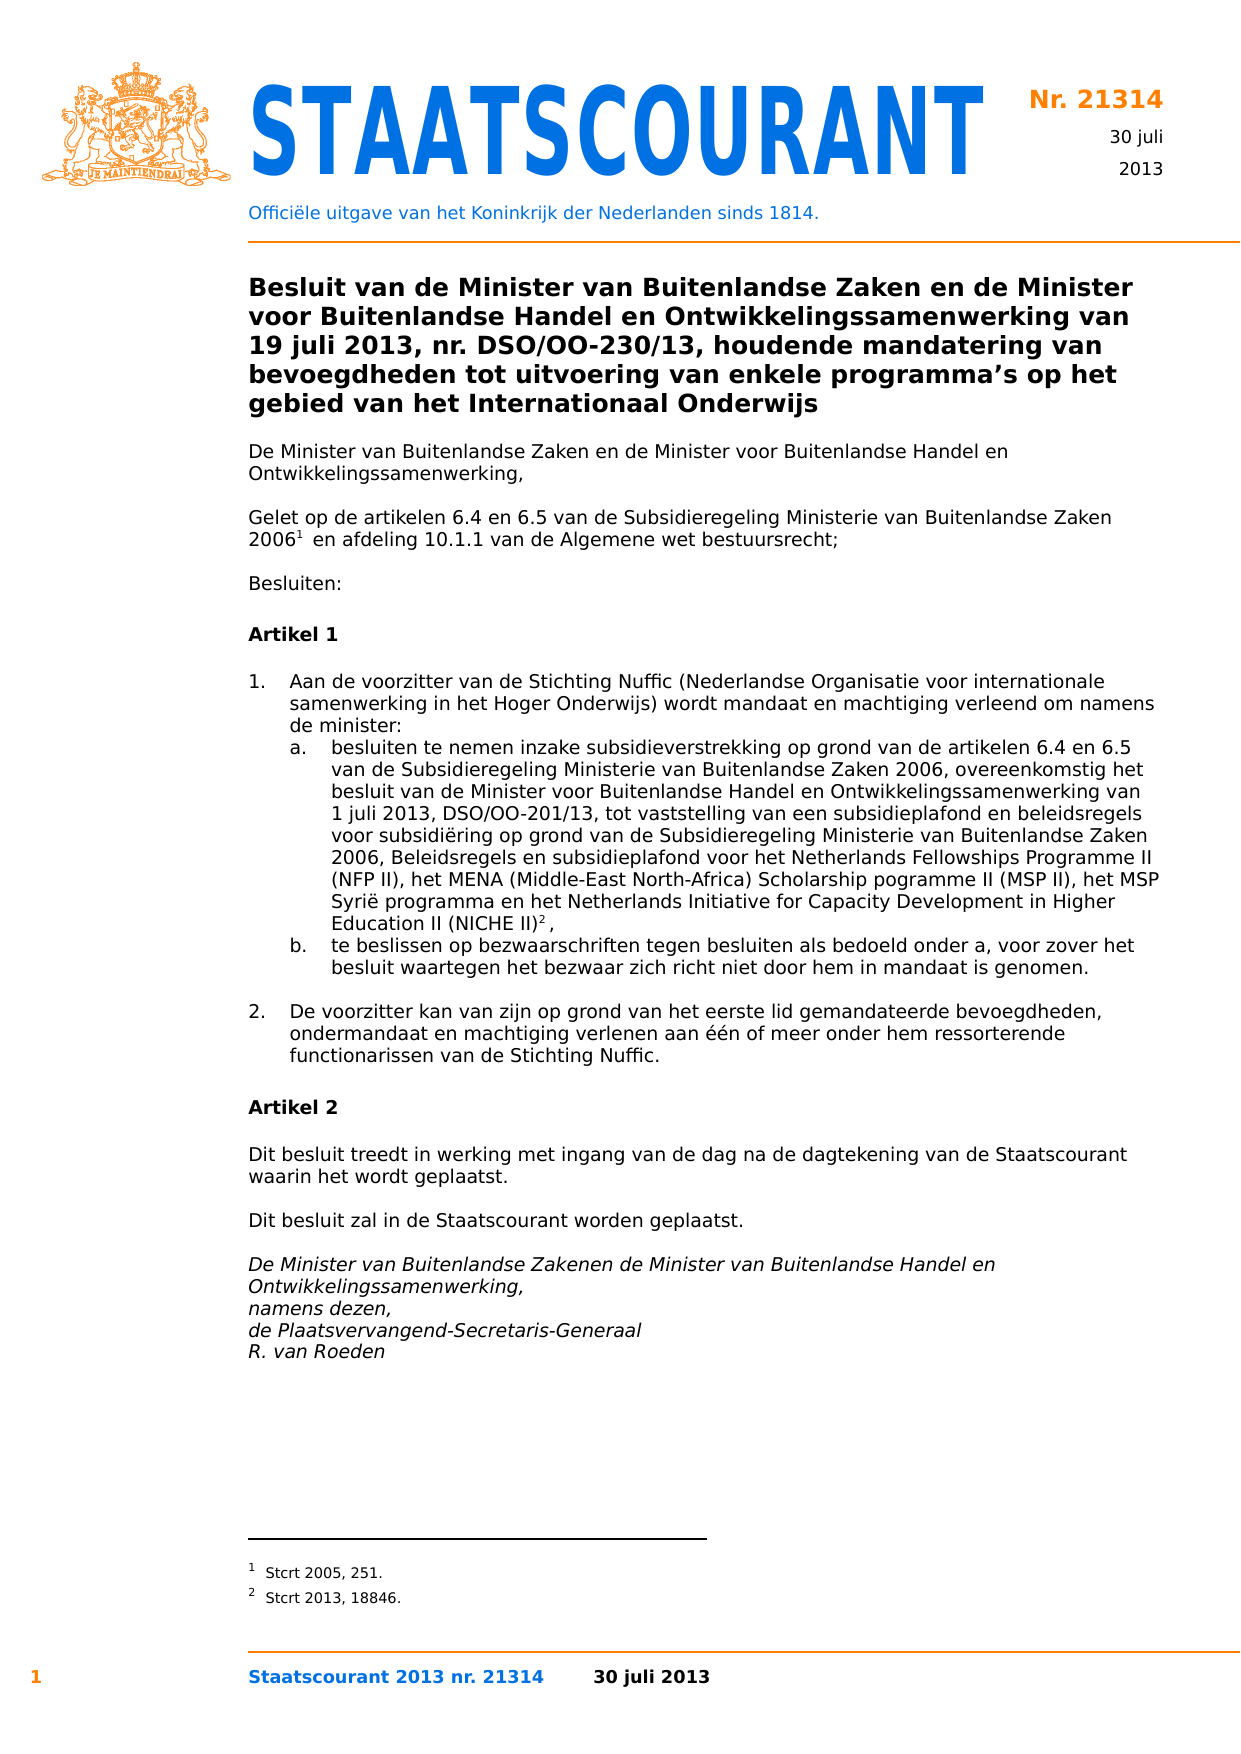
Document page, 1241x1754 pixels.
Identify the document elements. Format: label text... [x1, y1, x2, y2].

table_header Nr. 21314 [998, 62, 1240, 121]
text Dit besluit zal in de Staatscourant worden geplaatst. [248, 1210, 1163, 1232]
text Besluiten: [248, 572, 1163, 594]
text b. te beslissen op bezwaarschriften tegen besluiten als bedoeld onder a, voor zover het besluit waartegen het bezwaar zich richt niet door hem in mandaat is genomen. [289, 935, 1163, 979]
table_cell Officiële uitgave van het Koninkrijk der Nederlanden sinds 1814. [248, 203, 1240, 241]
text Gelet op de artikelen 6.4 en 6.5 van de Subsidieregeling Ministerie van Buitenlandse Zaken 2006 en afdeling 10.1.1 van de Algemene wet bestuursrecht; [248, 507, 1163, 551]
text Stcrt 2013, 18846. [248, 1586, 1163, 1608]
text De Minister van Buitenlandse Zakenen de Minister van Buitenlandse Handel en Ontwikkelingssamenwerking, namens dezen, de Plaatsvervangend-Secretaris-Generaal R. van Roeden [248, 1253, 1163, 1363]
text De Minister van Buitenlandse Zaken en de Minister voor Buitenlandse Handel en Ontwikkelingssamenwerking, [248, 441, 1163, 485]
table_header [25, 62, 248, 241]
text Stcrt 2005, 251. [248, 1561, 1163, 1583]
text Dit besluit treedt in werking met ingang van de dag na de dagtekening van de Staatscourant waarin het wordt geplaatst. [248, 1144, 1163, 1188]
subtitle Artikel 1 [248, 624, 1163, 646]
table_cell 2013 [998, 153, 1240, 203]
picture [41, 62, 231, 186]
text 1. Aan de voorzitter van de Stichting Nuffic (Nederlandse Organisatie voor internationale samenwerking in het Hoger Onderwijs) wordt mandaat en machtiging verleend om namens de minister: [248, 671, 1163, 737]
subtitle Besluit van de Minister van Buitenlandse Zaken en de Minister voor Buitenlandse Handel en Ontwikkelingssamenwerking van 19 juli 2013, nr. DSO/OO-230/13, houdende mandatering van bevoegdheden tot uitvoering van enkele programma’s op het gebied van het Internationaal Onderwijs [248, 273, 1163, 419]
table_cell 30 juli [998, 121, 1240, 153]
table_header STAATSCOURANT [248, 62, 998, 203]
text a. besluiten te nemen inzake subsidieverstrekking op grond van de artikelen 6.4 en 6.5 van de Subsidieregeling Ministerie van Buitenlandse Zaken 2006, overeenkomstig het besluit van de Minister voor Buitenlandse Handel en Ontwikkelingssamenwerking van 1 juli 2013, DSO/OO-201/13, tot vaststelling van een subsidieplafond en beleidsregels voor subsidiëring op grond van de Subsidieregeling Ministerie van Buitenlandse Zaken 2006, Beleidsregels en subsidieplafond voor het Netherlands Fellowships Programme II (NFP II), het MENA (Middle-East North-Africa) Scholarship pogramme II (MSP II), het MSP Syrië programma en het Netherlands Initiative for Capacity Development in Higher Education II (NICHE II), [289, 737, 1163, 935]
subtitle Artikel 2 [248, 1097, 1163, 1119]
text 2. De voorzitter kan van zijn op grond van het eerste lid gemandateerde bevoegdheden, ondermandaat en machtiging verlenen aan één of meer onder hem ressorterende functionarissen van de Stichting Nuffic. [248, 1001, 1163, 1067]
